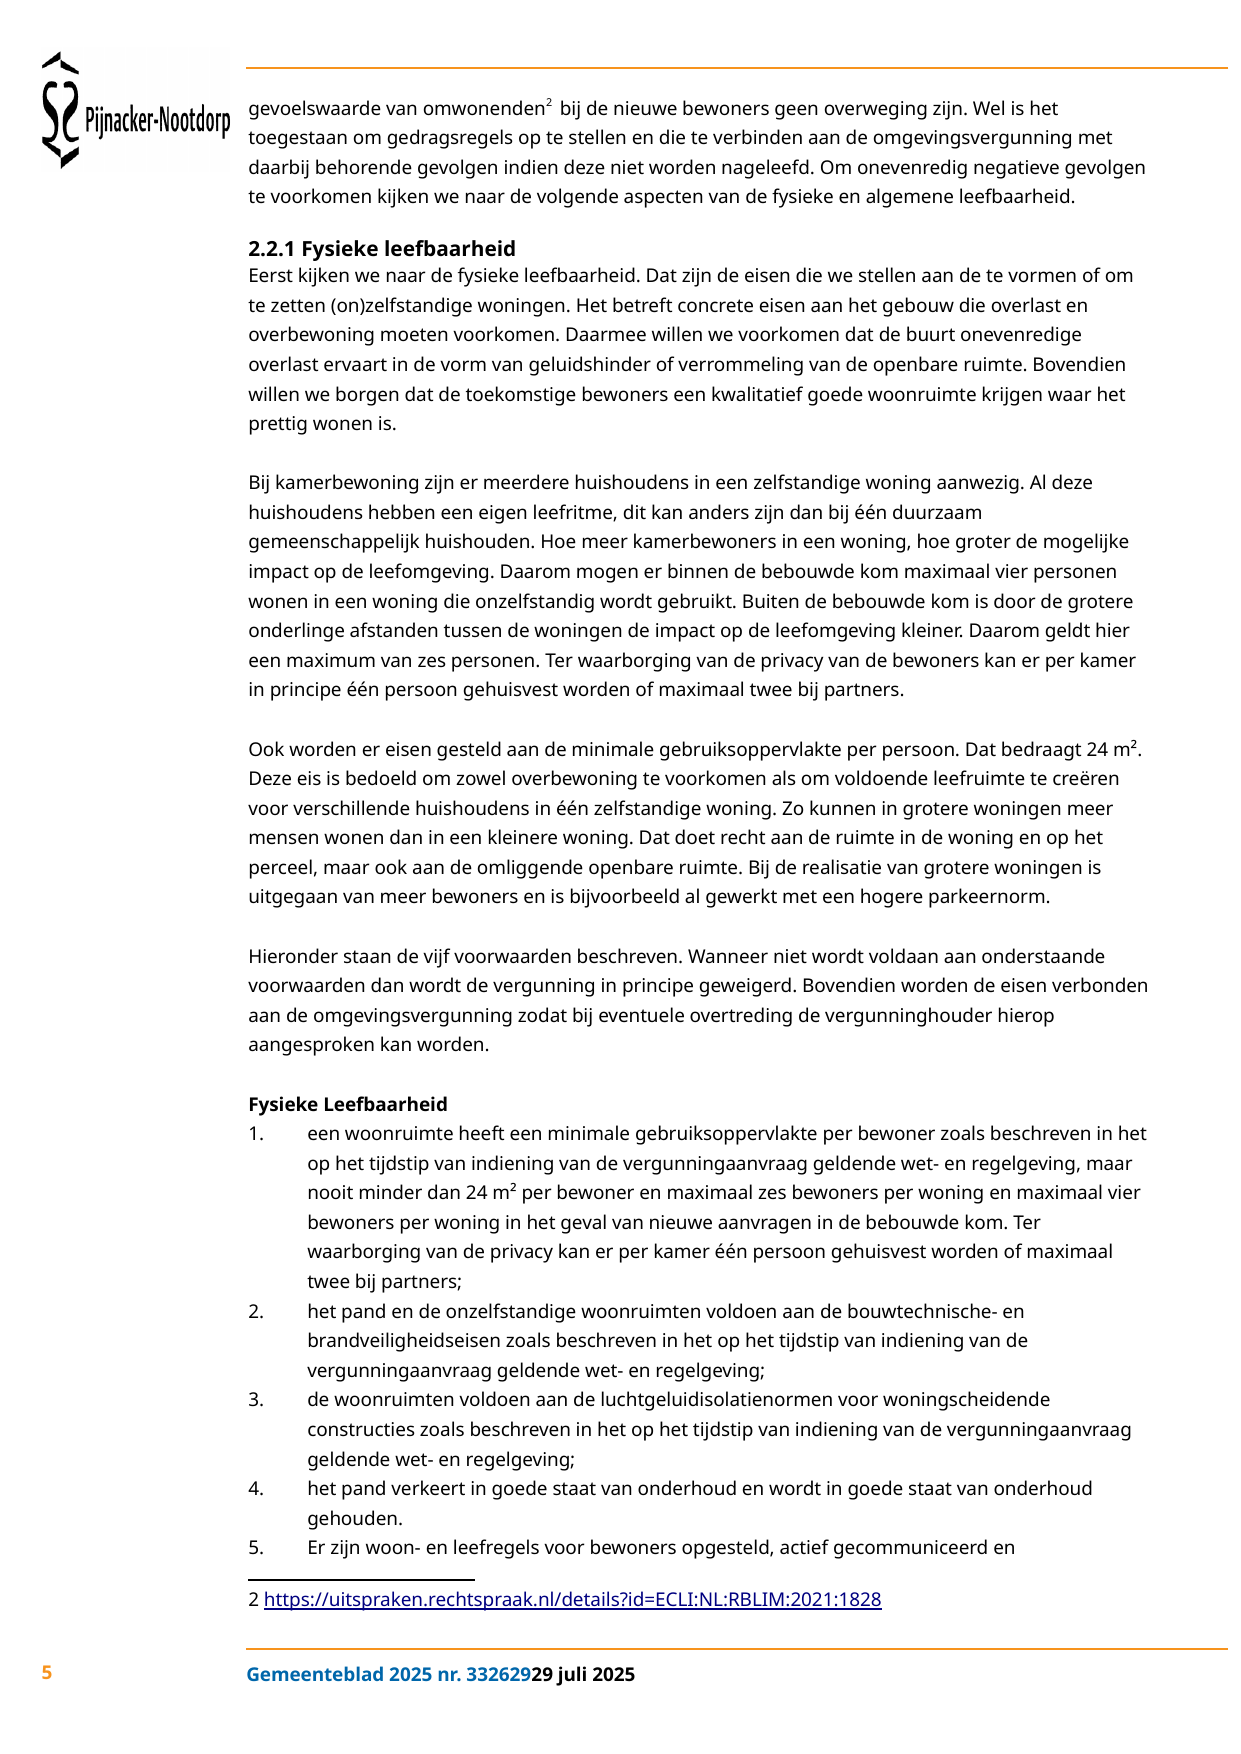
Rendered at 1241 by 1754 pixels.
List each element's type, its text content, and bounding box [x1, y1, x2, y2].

text Bij kamerbewoning zijn er meerdere huishoudens in een zelfstandige woning aanwezig. Al deze huishoudens hebben een eigen leefritme, dit kan anders zijn dan bij één duurzaam gemeenschappelijk huishouden. Hoe meer kamerbewoners in een woning, hoe groter de mogelijke impact op de leefomgeving. Daarom mogen er binnen de bebouwde kom maximaal vier personen wonen in een woning die onzelfstandig wordt gebruikt. Buiten de bebouwde kom is door de grotere onderlinge afstanden tussen de woningen de impact op de leefomgeving kleiner. Daarom geldt hier een maximum van zes personen. Ter waarborging van de privacy van de bewoners kan er per kamer in principe één persoon gehuisvest worden of maximaal twee bij partners. [248, 469, 1152, 702]
text Ook worden er eisen gesteld aan de minimale gebruiksoppervlakte per persoon. Dat bedraagt 24 m². Deze eis is bedoeld om zowel overbewoning te voorkomen als om voldoende leefruimte te creëren voor verschillende huishoudens in één zelfstandige woning. Zo kunnen in grotere woningen meer mensen wonen dan in een kleinere woning. Dat doet recht aan de ruimte in de woning en op het perceel, maar ook aan de omliggende openbare ruimte. Bij de realisatie van grotere woningen is uitgegaan van meer bewoners en is bijvoorbeeld al gewerkt met een hogere parkeernorm. [248, 736, 1152, 909]
text https://uitspraken.rechtspraak.nl/details?id=ECLI:NL:RBLIM:2021:1828 [248, 1586, 1152, 1612]
picture [41, 47, 231, 172]
table_header Fysieke Leefbaarheid een woonruimte heeft een minimale gebruiksoppervlakte per bewoner zoals beschreven in het op het tijdstip van indiening van de vergunningaanvraag geldende wet- en regelgeving, maar nooit minder dan 24 m² per bewoner en maximaal zes bewoners per woning en maximaal vier bewoners per woning in het geval van nieuwe aanvragen in de bebouwde kom. Ter waarborging van de privacy kan er per kamer één persoon gehuisvest worden of maximaal twee bij partners; het pand en de onzelfstandige woonruimten voldoen aan de bouwtechnische- en brandveiligheidseisen zoals beschreven in het op het tijdstip van indiening van de vergunningaanvraag geldende wet- en regelgeving; de woonruimten voldoen aan de luchtgeluidisolatienormen voor woningscheidende constructies zoals beschreven in het op het tijdstip van indiening van de vergunningaanvraag geldende wet- en regelgeving; het pand verkeert in goede staat van onderhoud en wordt in goede staat van onderhoud gehouden. Er zijn woon- en leefregels voor bewoners opgesteld, actief gecommuniceerd en [248, 1091, 1152, 1560]
text Hieronder staan de vijf voorwaarden beschreven. Wanneer niet wordt voldaan aan onderstaande voorwaarden dan wordt de vergunning in principe geweigerd. Bovendien worden de eisen verbonden aan de omgevingsvergunning zodat bij eventuele overtreding de vergunninghouder hierop aangesproken kan worden. [248, 943, 1152, 1057]
text gevoelswaarde van omwonenden bij de nieuwe bewoners geen overweging zijn. Wel is het toegestaan om gedragsregels op te stellen en die te verbinden aan de omgevingsvergunning met daarbij behorende gevolgen indien deze niet worden nageleefd. Om onevenredig negatieve gevolgen te voorkomen kijken we naar de volgende aspecten van de fysieke en algemene leefbaarheid. [248, 95, 1152, 209]
text Eerst kijken we naar de fysieke leefbaarheid. Dat zijn de eisen die we stellen aan de te vormen of om te zetten (on)zelfstandige woningen. Het betreft concrete eisen aan het gebouw die overlast en overbewoning moeten voorkomen. Daarmee willen we voorkomen dat de buurt onevenredige overlast ervaart in de vorm van geluidshinder of verrommeling van de openbare ruimte. Bovendien willen we borgen dat de toekomstige bewoners een kwalitatief goede woonruimte krijgen waar het prettig wonen is. [248, 262, 1152, 436]
text 2.2.1 Fysieke leefbaarheid [248, 234, 1152, 262]
